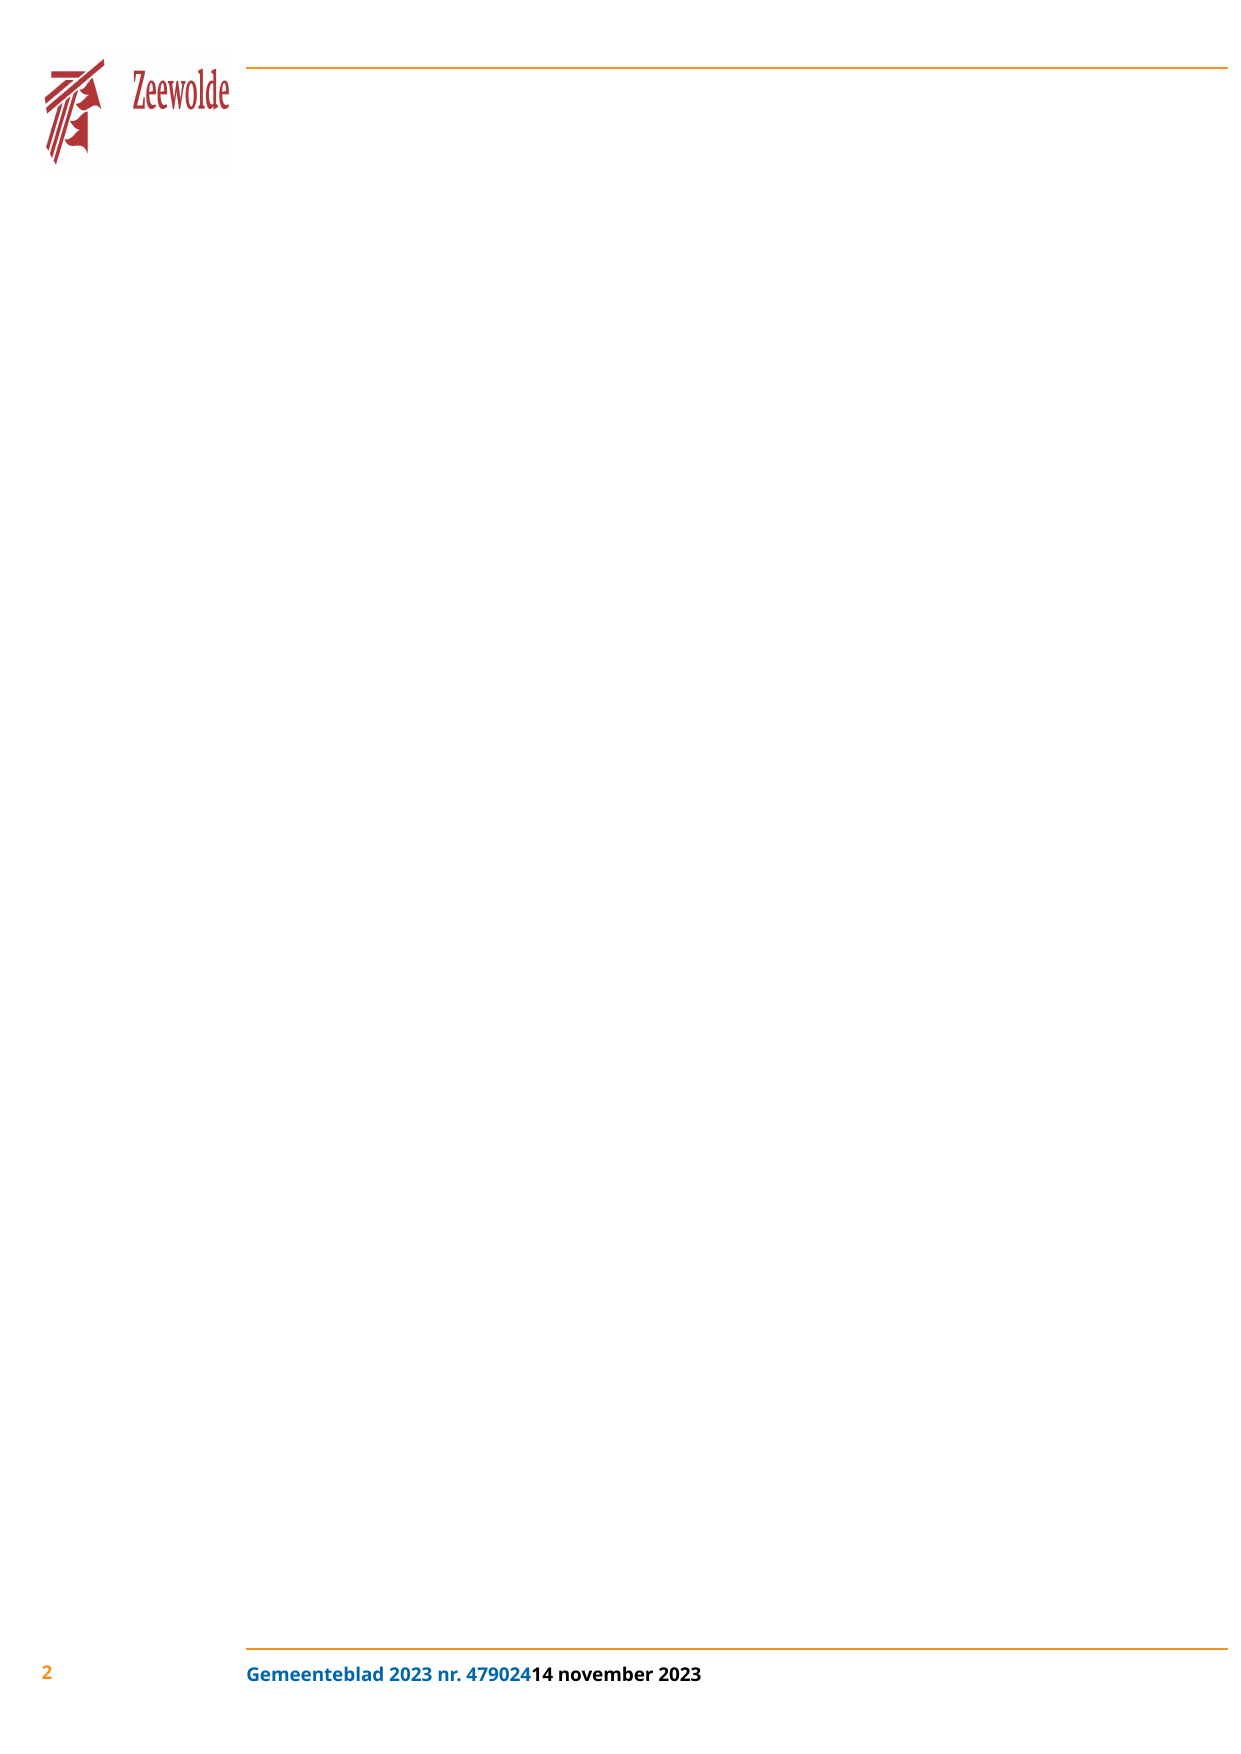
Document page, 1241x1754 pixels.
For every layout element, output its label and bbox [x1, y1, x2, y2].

picture [41, 47, 231, 172]
